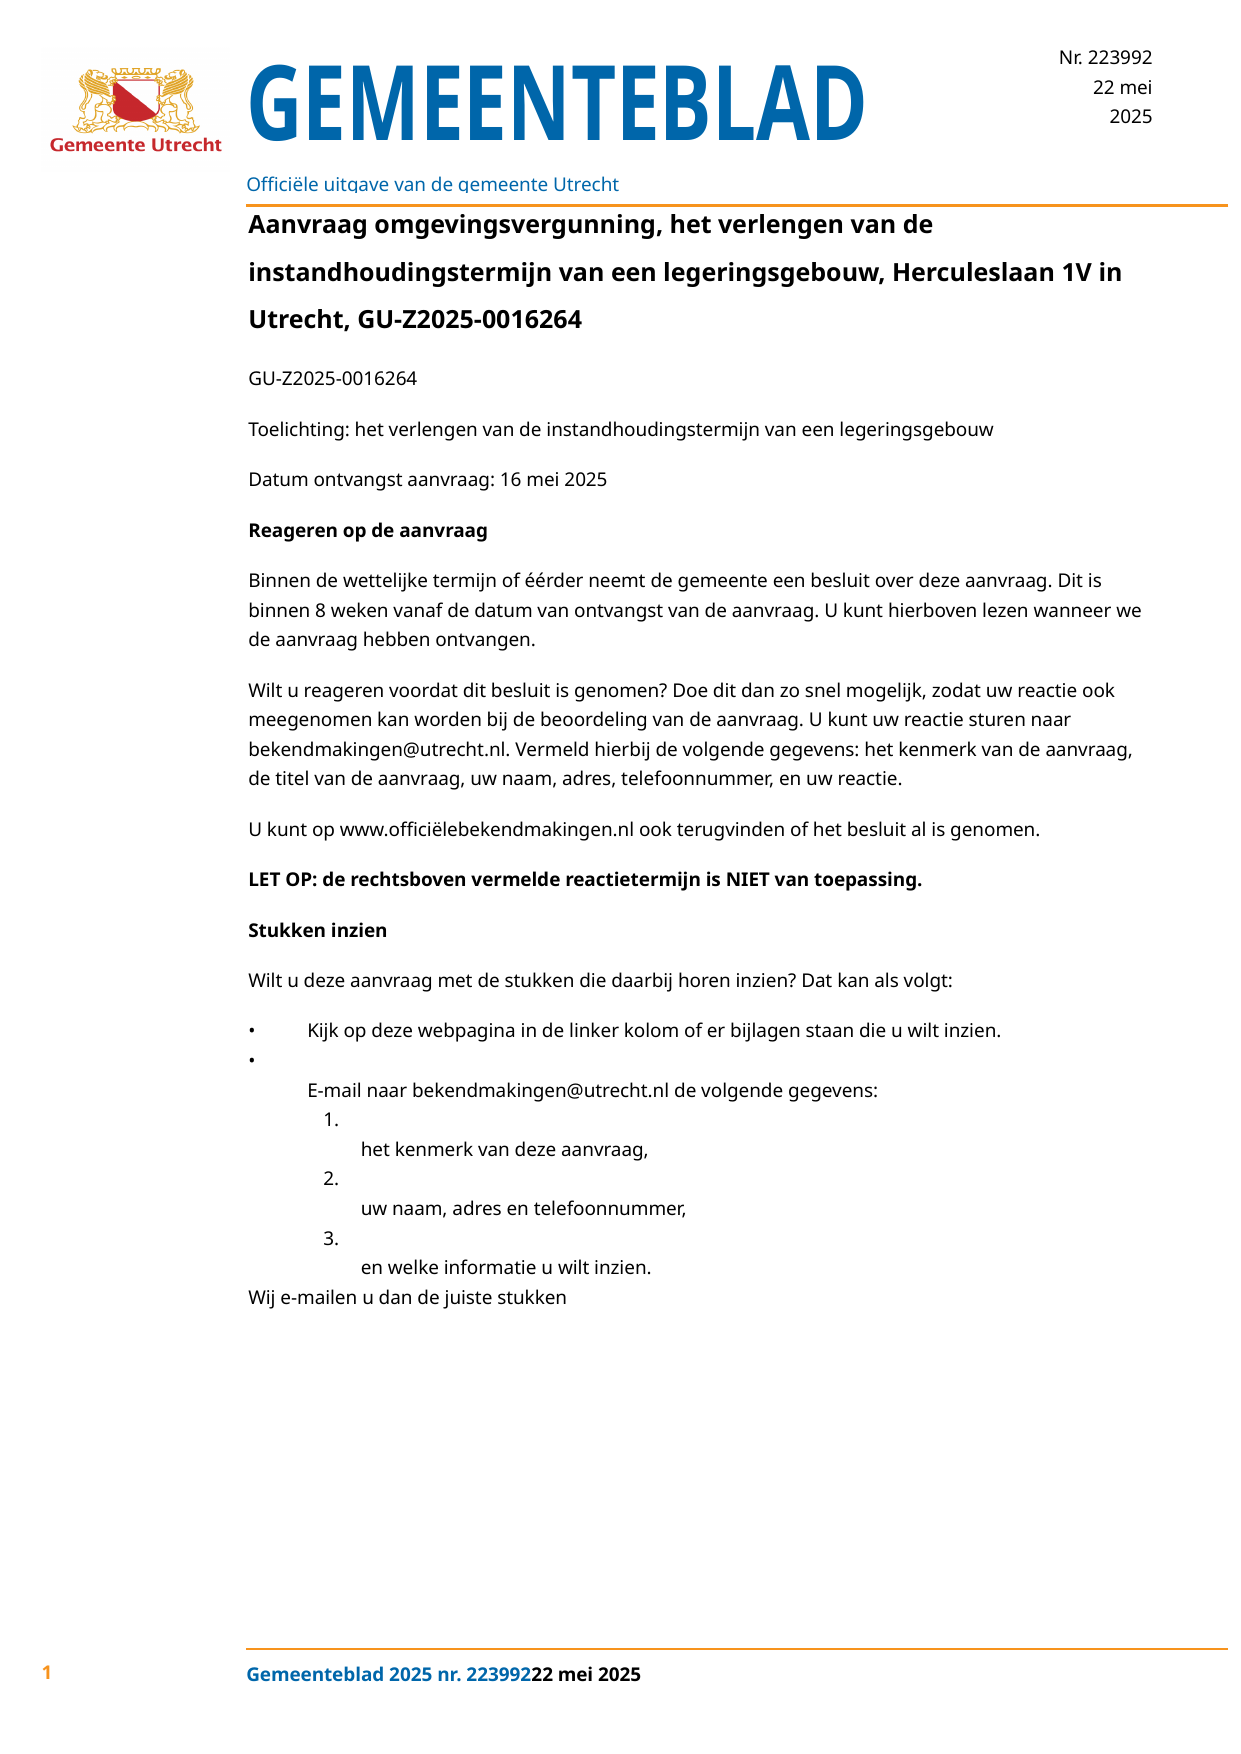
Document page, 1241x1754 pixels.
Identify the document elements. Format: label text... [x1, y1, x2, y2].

text U kunt op www.officiëlebekendmakingen.nl ook terugvinden of het besluit al is genomen. [248, 816, 1152, 842]
text Stukken inzien [248, 917, 1152, 942]
text Wilt u reageren voordat dit besluit is genomen? Doe dit dan zo snel mogelijk, zodat uw reactie ook meegenomen kan worden bij de beoordeling van de aanvraag. U kunt uw reactie sturen naar bekendmakingen@utrecht.nl. Vermeld hierbij de volgende gegevens: het kenmerk van de aanvraag, de titel van de aanvraag, uw naam, adres, telefoonnummer, en uw reactie. [248, 677, 1152, 791]
text Datum ontvangst aanvraag: 16 mei 2025 [248, 466, 1152, 492]
list het kenmerk van deze aanvraag, [323, 1136, 1152, 1162]
list uw naam, adres en telefoonnummer, [323, 1195, 1152, 1221]
picture [41, 47, 231, 172]
text Toelichting: het verlengen van de instandhoudingstermijn van een legeringsgebouw [248, 416, 1152, 442]
list Kijk op deze webpagina in de linker kolom of er bijlagen staan die u wilt inzien. [248, 1018, 1152, 1043]
text Binnen de wettelijke termijn of éérder neemt de gemeente een besluit over deze aanvraag. Dit is binnen 8 weken vanaf de datum van ontvangst van de aanvraag. U kunt hierboven lezen wanneer we de aanvraag hebben ontvangen. [248, 567, 1152, 652]
text Reageren op de aanvraag [248, 517, 1152, 542]
text Wij e-mailen u dan de juiste stukken [248, 1284, 1152, 1309]
text Aanvraag omgevingsvergunning, het verlengen van de instandhoudingstermijn van een legeringsgebouw, Herculeslaan 1V in Utrecht, GU-Z2025-0016264 [248, 207, 1152, 336]
text GU-Z2025-0016264 [248, 366, 1152, 391]
list en welke informatie u wilt inzien. [323, 1254, 1152, 1280]
text LET OP: de rechtsboven vermelde reactietermijn is NIET van toepassing. [248, 866, 1152, 892]
text Wilt u deze aanvraag met de stukken die daarbij horen inzien? Dat kan als volgt: [248, 967, 1152, 993]
list E-mail naar bekendmakingen@utrecht.nl de volgende gegevens: [248, 1077, 1152, 1102]
